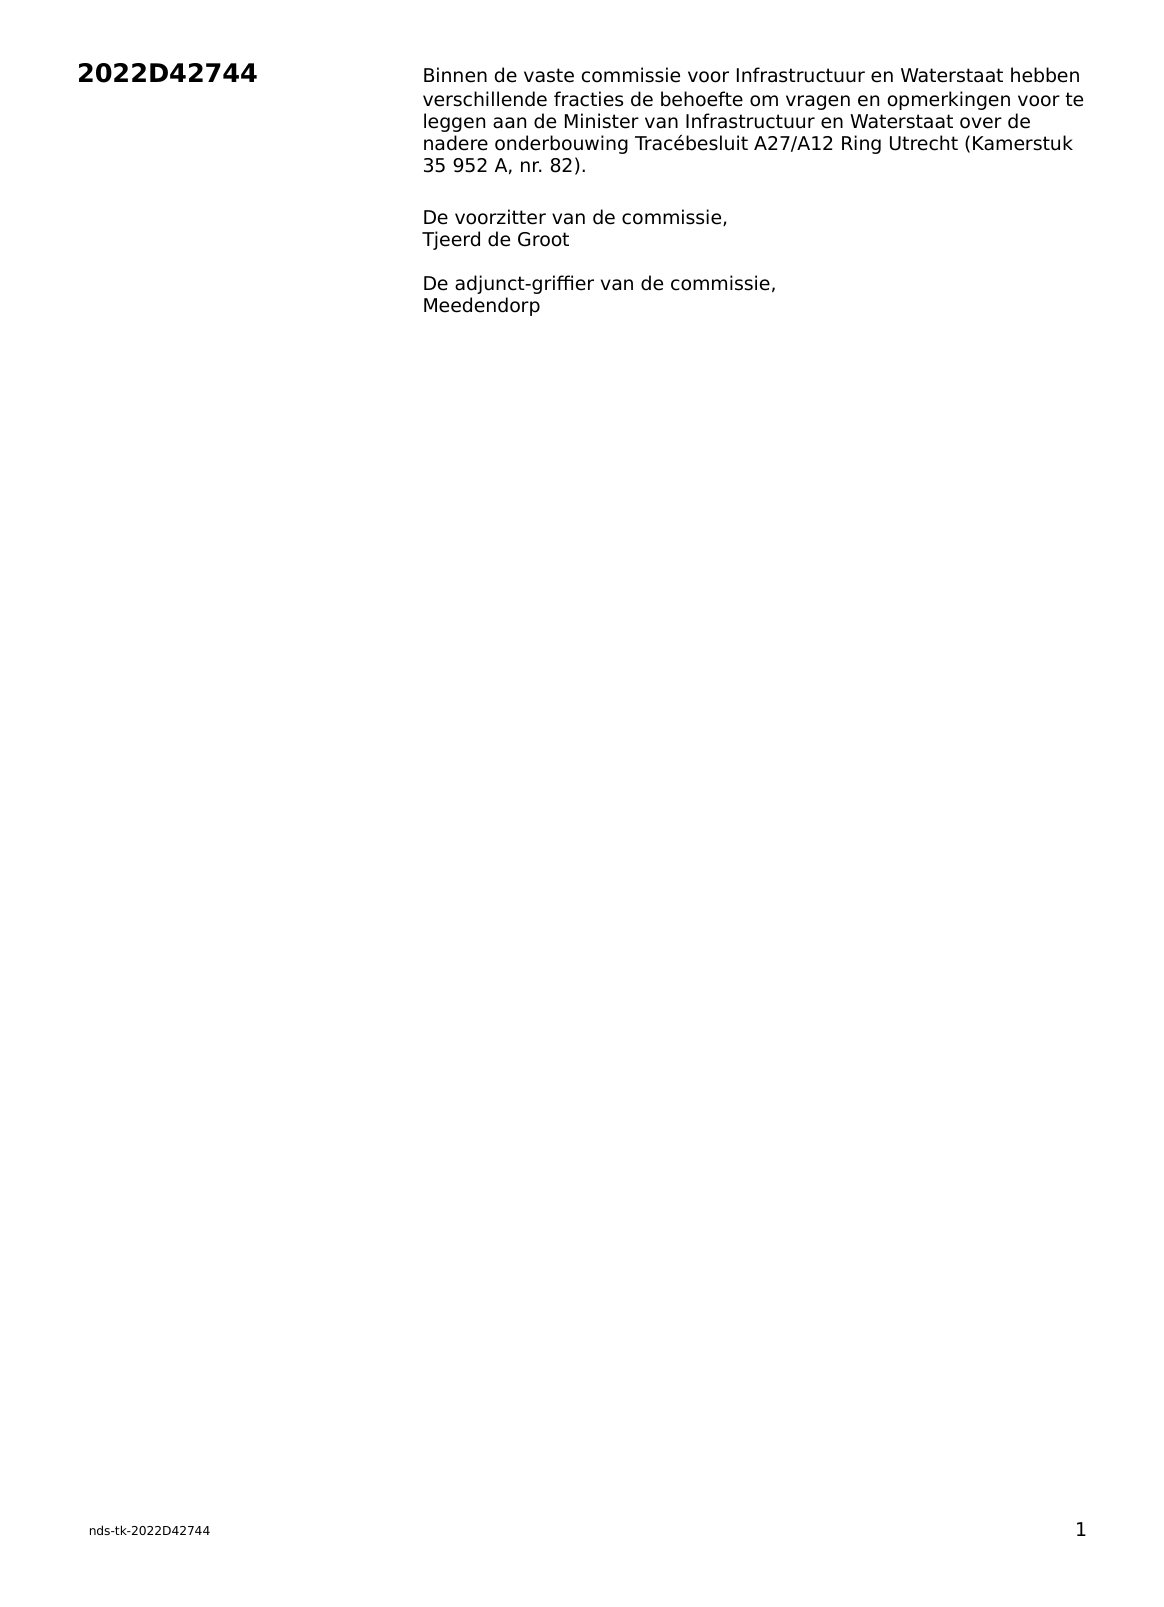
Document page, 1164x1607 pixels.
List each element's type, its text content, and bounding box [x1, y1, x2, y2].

text nds-tk-2022D42744 [88, 1524, 323, 1538]
text De adjunct-griffier van de commissie, Meedendorp [422, 273, 1087, 317]
text De voorzitter van de commissie, Tjeerd de Groot [422, 207, 1087, 251]
text 2022D42744 Binnen de vaste commissie voor Infrastructuur en Waterstaat hebben verschillende fracties de behoefte om vragen en opmerkingen voor te leggen aan de Minister van Infrastructuur en Waterstaat over de nadere onderbouwing Tracébesluit A27/A12 Ring Utrecht (Kamerstuk 35 952 A, nr. 82). [77, 59, 1087, 177]
